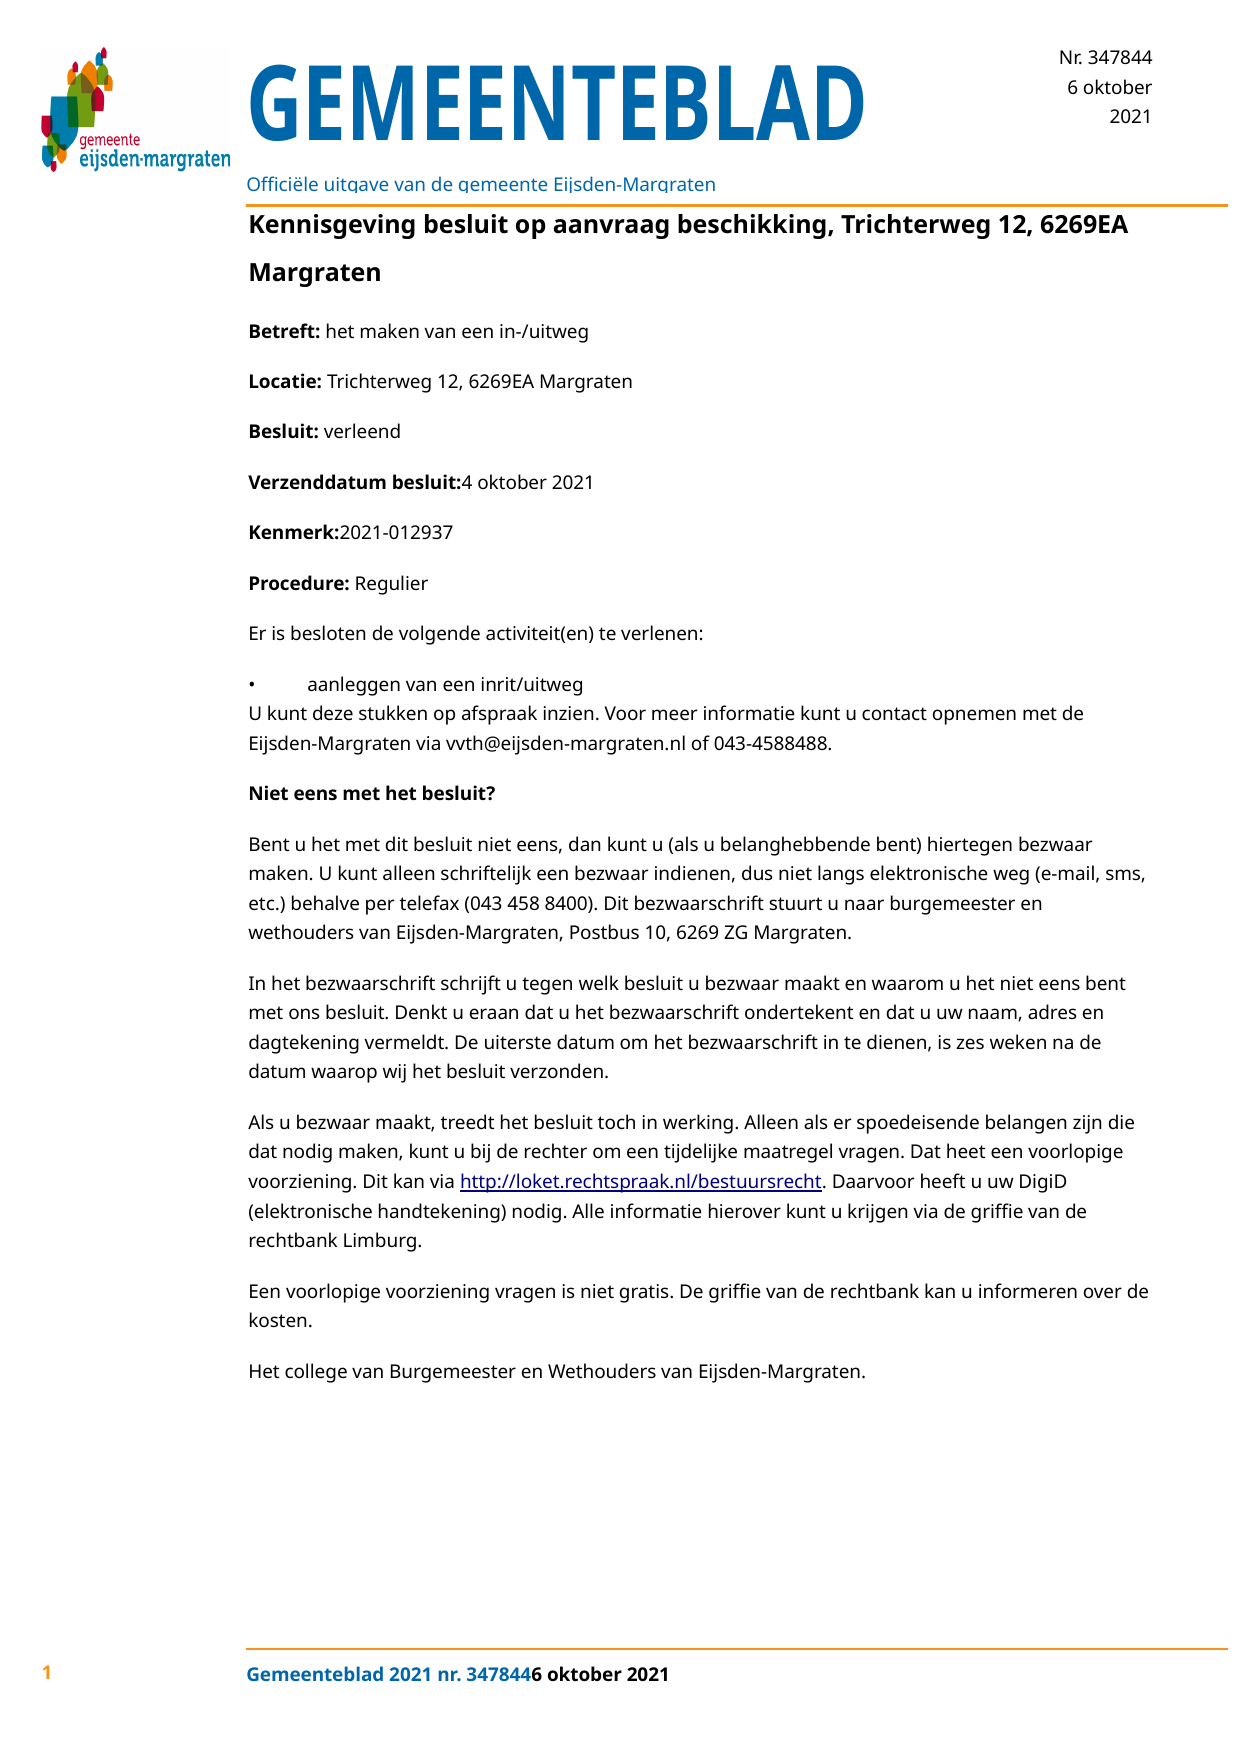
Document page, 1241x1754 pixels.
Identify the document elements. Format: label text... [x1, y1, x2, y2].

text Bent u het met dit besluit niet eens, dan kunt u (als u belanghebbende bent) hiertegen bezwaar maken. U kunt alleen schriftelijk een bezwaar indienen, dus niet langs elektronische weg (e-mail, sms, etc.) behalve per telefax (043 458 8400). Dit bezwaarschrift stuurt u naar burgemeester en wethouders van Eijsden-Margraten, Postbus 10, 6269 ZG Margraten. [248, 831, 1152, 945]
text Als u bezwaar maakt, treedt het besluit toch in werking. Alleen als er spoedeisende belangen zijn die dat nodig maken, kunt u bij de rechter om een tijdelijke maatregel vragen. Dat heet een voorlopige voorziening. Dit kan via http://loket.rechtspraak.nl/bestuursrecht. Daarvoor heeft u uw DigiD (elektronische handtekening) nodig. Alle informatie hierover kunt u krijgen via de griffie van de rechtbank Limburg. [248, 1109, 1152, 1253]
text Er is besloten de volgende activiteit(en) te verlenen: [248, 620, 1152, 646]
text In het bezwaarschrift schrijft u tegen welk besluit u bezwaar maakt en waarom u het niet eens bent met ons besluit. Denkt u eraan dat u het bezwaarschrift ondertekent en dat u uw naam, adres en dagtekening vermeldt. De uiterste datum om het bezwaarschrift in te dienen, is zes weken na de datum waarop wij het besluit verzonden. [248, 970, 1152, 1084]
list aanleggen van een inrit/uitweg [248, 671, 1152, 697]
text Kennisgeving besluit op aanvraag beschikking, Trichterweg 12, 6269EA Margraten [248, 207, 1152, 288]
text Besluit: verleend [248, 419, 1152, 444]
text Betreft: het maken van een in-/uitweg [248, 318, 1152, 344]
text Een voorlopige voorziening vragen is niet gratis. De griffie van de rechtbank kan u informeren over de kosten. [248, 1278, 1152, 1333]
text Niet eens met het besluit? [248, 780, 1152, 806]
text Locatie: Trichterweg 12, 6269EA Margraten [248, 368, 1152, 394]
text Verzenddatum besluit:4 oktober 2021 [248, 469, 1152, 495]
text U kunt deze stukken op afspraak inzien. Voor meer informatie kunt u contact opnemen met de Eijsden-Margraten via vvth@eijsden-margraten.nl of 043-4588488. [248, 700, 1152, 756]
picture [41, 47, 231, 172]
text Kenmerk:2021-012937 [248, 519, 1152, 545]
text Procedure: Regulier [248, 570, 1152, 596]
text Het college van Burgemeester en Wethouders van Eijsden-Margraten. [248, 1358, 1152, 1384]
